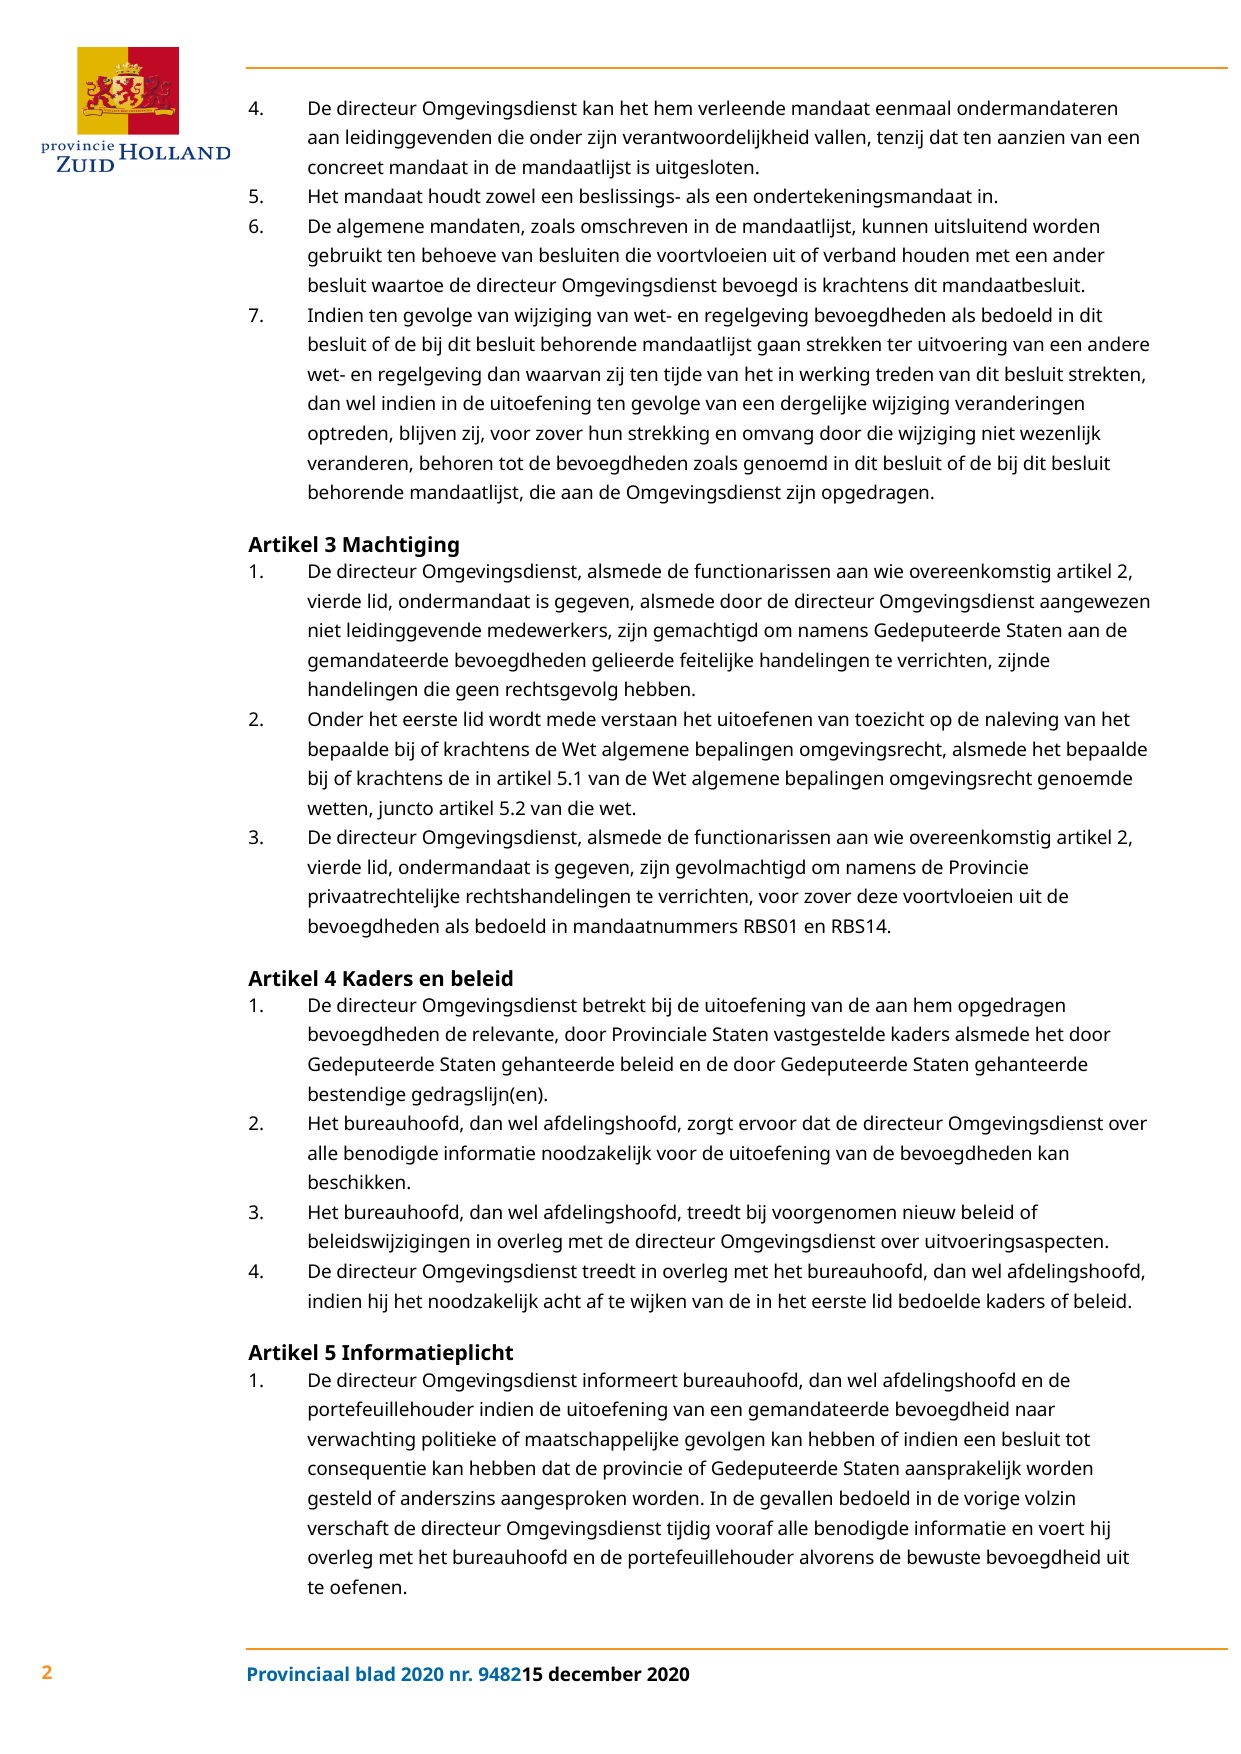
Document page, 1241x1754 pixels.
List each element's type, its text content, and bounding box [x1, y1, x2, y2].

text Artikel 4 Kaders en beleid [248, 964, 1152, 992]
text Artikel 5 Informatieplicht [248, 1338, 1152, 1367]
list Onder het eerste lid wordt mede verstaan het uitoefenen van toezicht op de naleving van het bepaalde bij of krachtens de Wet algemene bepalingen omgevingsrecht, alsmede het bepaalde bij of krachtens de in artikel 5.1 van de Wet algemene bepalingen omgevingsrecht genoemde wetten, juncto artikel 5.2 van die wet. [248, 706, 1152, 821]
picture [41, 47, 231, 172]
list De directeur Omgevingsdienst treedt in overleg met het bureauhoofd, dan wel afdelingshoofd, indien hij het noodzakelijk acht af te wijken van de in het eerste lid bedoelde kaders of beleid. [248, 1258, 1152, 1314]
list De directeur Omgevingsdienst informeert bureauhoofd, dan wel afdelingshoofd en de portefeuillehouder indien de uitoefening van een gemandateerde bevoegdheid naar verwachting politieke of maatschappelijke gevolgen kan hebben of indien een besluit tot consequentie kan hebben dat de provincie of Gedeputeerde Staten aansprakelijk worden gesteld of anderszins aangesproken worden. In de gevallen bedoeld in de vorige volzin verschaft de directeur Omgevingsdienst tijdig vooraf alle benodigde informatie en voert hij overleg met het bureauhoofd en de portefeuillehouder alvorens de bewuste bevoegdheid uit te oefenen. [248, 1367, 1152, 1599]
list Het mandaat houdt zowel een beslissings- als een ondertekeningsmandaat in. [248, 183, 1152, 209]
list Het bureauhoofd, dan wel afdelingshoofd, treedt bij voorgenomen nieuw beleid of beleidswijzigingen in overleg met de directeur Omgevingsdienst over uitvoeringsaspecten. [248, 1199, 1152, 1254]
list De algemene mandaten, zoals omschreven in de mandaatlijst, kunnen uitsluitend worden gebruikt ten behoeve van besluiten die voortvloeien uit of verband houden met een ander besluit waartoe de directeur Omgevingsdienst bevoegd is krachtens dit mandaatbesluit. [248, 213, 1152, 298]
list Het bureauhoofd, dan wel afdelingshoofd, zorgt ervoor dat de directeur Omgevingsdienst over alle benodigde informatie noodzakelijk voor de uitoefening van de bevoegdheden kan beschikken. [248, 1110, 1152, 1195]
text Artikel 3 Machtiging [248, 530, 1152, 558]
list Indien ten gevolge van wijziging van wet- en regelgeving bevoegdheden als bedoeld in dit besluit of de bij dit besluit behorende mandaatlijst gaan strekken ter uitvoering van een andere wet- en regelgeving dan waarvan zij ten tijde van het in werking treden van dit besluit strekten, dan wel indien in de uitoefening ten gevolge van een dergelijke wijziging veranderingen optreden, blijven zij, voor zover hun strekking en omvang door die wijziging niet wezenlijk veranderen, behoren tot de bevoegdheden zoals genoemd in dit besluit of de bij dit besluit behorende mandaatlijst, die aan de Omgevingsdienst zijn opgedragen. [248, 302, 1152, 505]
list De directeur Omgevingsdienst, alsmede de functionarissen aan wie overeenkomstig artikel 2, vierde lid, ondermandaat is gegeven, alsmede door de directeur Omgevingsdienst aangewezen niet leidinggevende medewerkers, zijn gemachtigd om namens Gedeputeerde Staten aan de gemandateerde bevoegdheden gelieerde feitelijke handelingen te verrichten, zijnde handelingen die geen rechtsgevolg hebben. [248, 558, 1152, 702]
list De directeur Omgevingsdienst betrekt bij de uitoefening van de aan hem opgedragen bevoegdheden de relevante, door Provinciale Staten vastgestelde kaders alsmede het door Gedeputeerde Staten gehanteerde beleid en de door Gedeputeerde Staten gehanteerde bestendige gedragslijn(en). [248, 992, 1152, 1107]
list De directeur Omgevingsdienst kan het hem verleende mandaat eenmaal ondermandateren aan leidinggevenden die onder zijn verantwoordelijkheid vallen, tenzij dat ten aanzien van een concreet mandaat in de mandaatlijst is uitgesloten. [248, 95, 1152, 180]
list De directeur Omgevingsdienst, alsmede de functionarissen aan wie overeenkomstig artikel 2, vierde lid, ondermandaat is gegeven, zijn gevolmachtigd om namens de Provincie privaatrechtelijke rechtshandelingen te verrichten, voor zover deze voortvloeien uit de bevoegdheden als bedoeld in mandaatnummers RBS01 en RBS14. [248, 824, 1152, 939]
